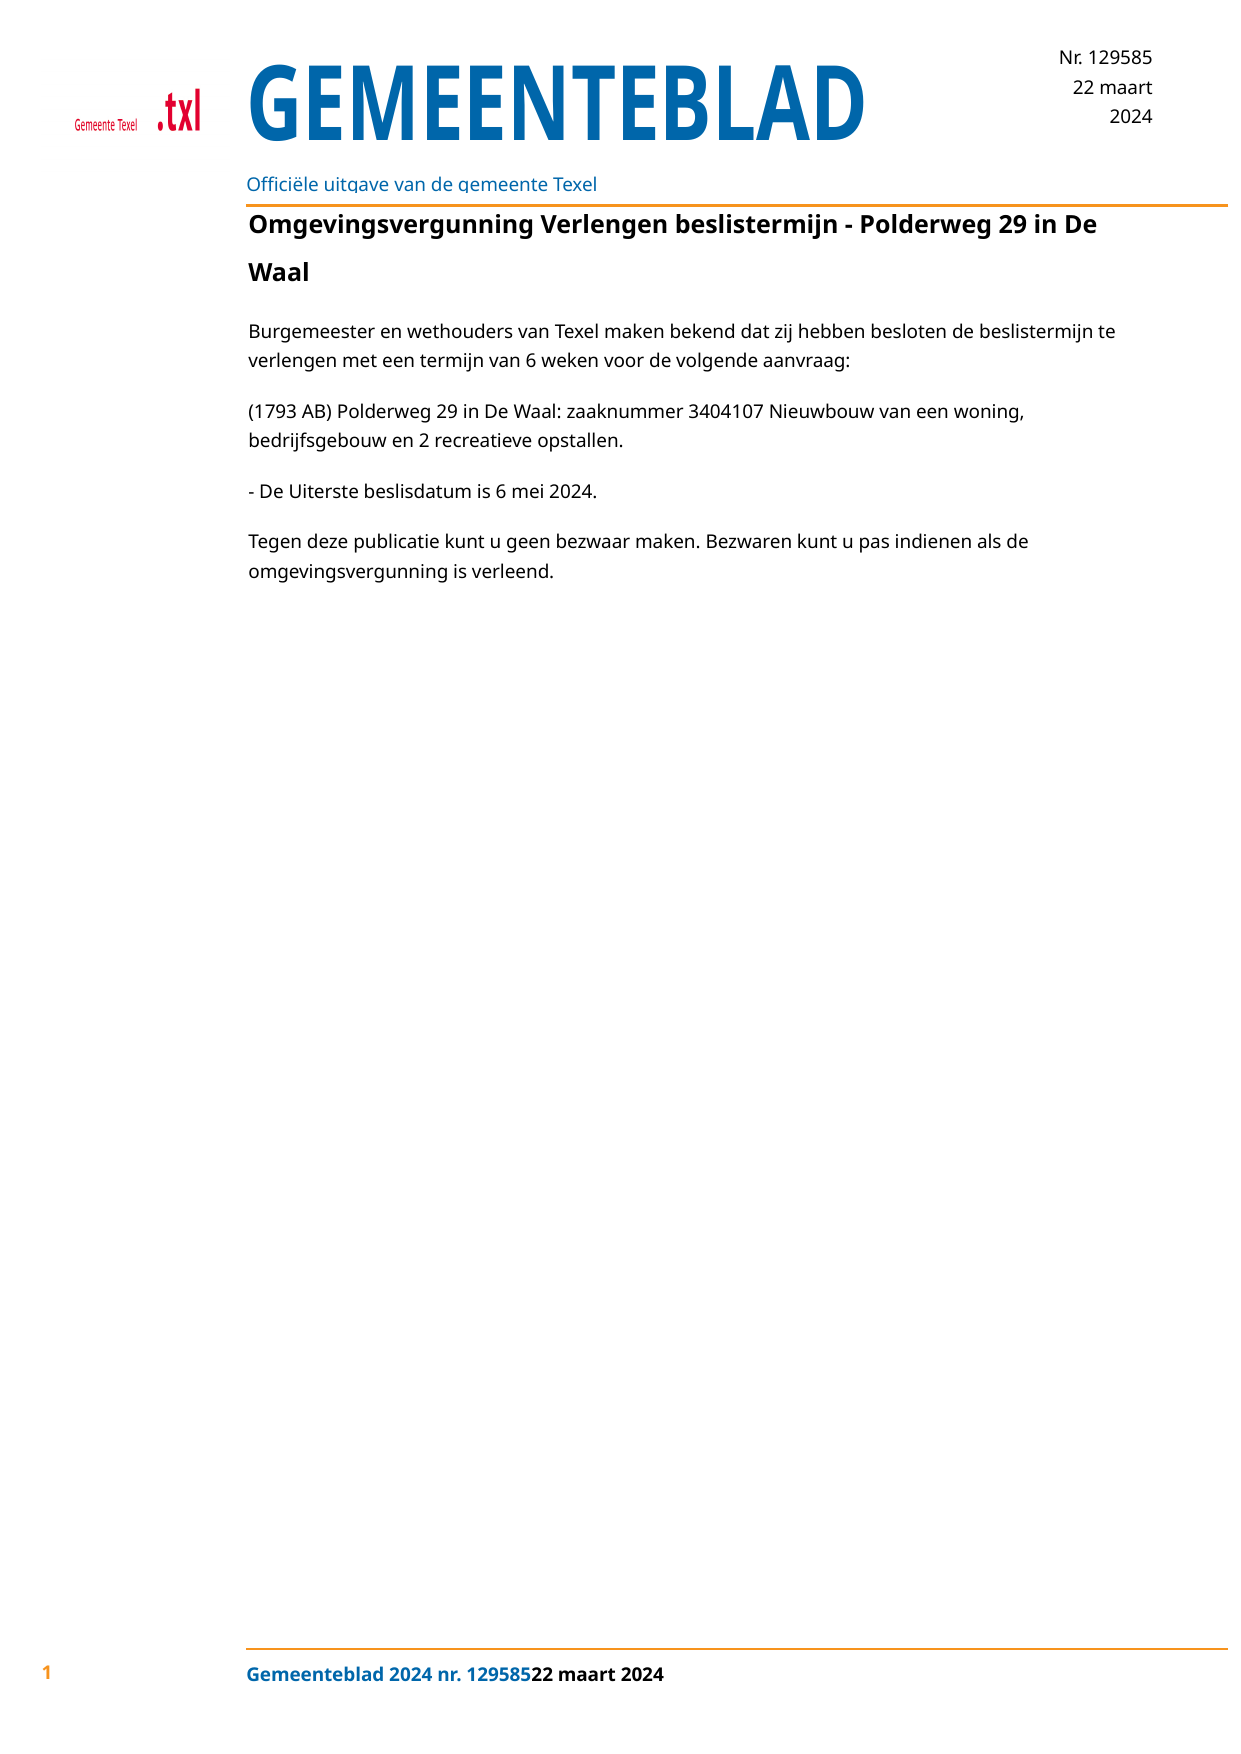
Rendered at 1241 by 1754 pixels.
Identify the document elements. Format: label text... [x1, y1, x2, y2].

text (1793 AB) Polderweg 29 in De Waal: zaaknummer 3404107 Nieuwbouw van een woning, bedrijfsgebouw en 2 recreatieve opstallen. [248, 398, 1152, 453]
text Omgevingsvergunning Verlengen beslistermijn - Polderweg 29 in De Waal [248, 207, 1152, 288]
text Burgemeester en wethouders van Texel maken bekend dat zij hebben besloten de beslistermijn te verlengen met een termijn van 6 weken voor de volgende aanvraag: [248, 318, 1152, 373]
picture [41, 47, 231, 172]
text - De Uiterste beslisdatum is 6 mei 2024. [248, 478, 1152, 504]
text Tegen deze publicatie kunt u geen bezwaar maken. Bezwaren kunt u pas indienen als de omgevingsvergunning is verleend. [248, 528, 1152, 584]
